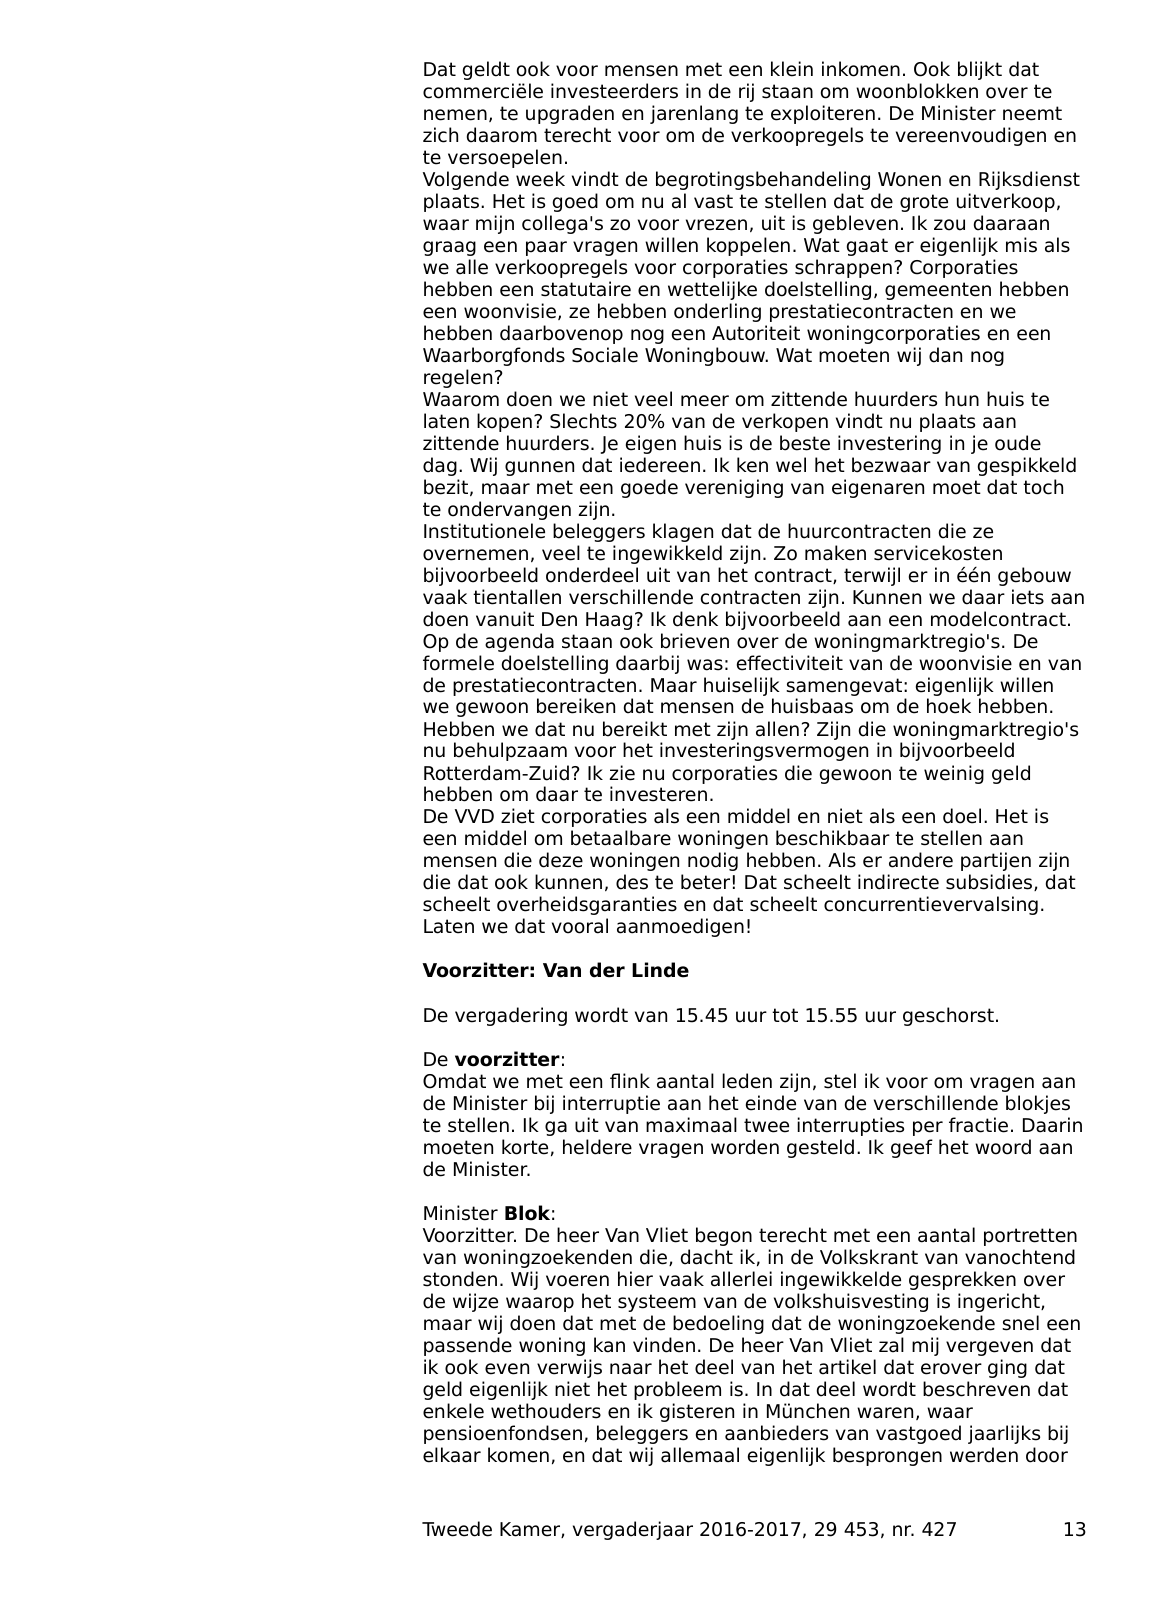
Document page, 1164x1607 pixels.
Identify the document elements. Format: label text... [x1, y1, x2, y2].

text Op de agenda staan ook brieven over de woningmarktregio's. De formele doelstelling daarbij was: effectiviteit van de woonvisie en van de prestatiecontracten. Maar huiselijk samengevat: eigenlijk willen we gewoon bereiken dat mensen de huisbaas om de hoek hebben. Hebben we dat nu bereikt met zijn allen? Zijn die woningmarktregio's nu behulpzaam voor het investeringsvermogen in bijvoorbeeld Rotterdam-Zuid? Ik zie nu corporaties die gewoon te weinig geld hebben om daar te investeren. [422, 631, 1087, 806]
text De VVD ziet corporaties als een middel en niet als een doel. Het is een middel om betaalbare woningen beschikbaar te stellen aan mensen die deze woningen nodig hebben. Als er andere partijen zijn die dat ook kunnen, des te beter! Dat scheelt indirecte subsidies, dat scheelt overheidsgaranties en dat scheelt concurrentievervalsing. Laten we dat vooral aanmoedigen! [422, 806, 1087, 938]
text Waarom doen we niet veel meer om zittende huurders hun huis te laten kopen? Slechts 20% van de verkopen vindt nu plaats aan zittende huurders. Je eigen huis is de beste investering in je oude dag. Wij gunnen dat iedereen. Ik ken wel het bezwaar van gespikkeld bezit, maar met een goede vereniging van eigenaren moet dat toch te ondervangen zijn. [422, 389, 1087, 521]
text De vergadering wordt van 15.45 uur tot 15.55 uur geschorst. [422, 1004, 1087, 1027]
text Omdat we met een flink aantal leden zijn, stel ik voor om vragen aan de Minister bij interruptie aan het einde van de verschillende blokjes te stellen. Ik ga uit van maximaal twee interrupties per fractie. Daarin moeten korte, heldere vragen worden gesteld. Ik geef het woord aan de Minister. [422, 1071, 1087, 1181]
text Dat geldt ook voor mensen met een klein inkomen. Ook blijkt dat commerciële investeerders in de rij staan om woonblokken over te nemen, te upgraden en jarenlang te exploiteren. De Minister neemt zich daarom terecht voor om de verkoopregels te vereenvoudigen en te versoepelen. [422, 59, 1087, 169]
text Institutionele beleggers klagen dat de huurcontracten die ze overnemen, veel te ingewikkeld zijn. Zo maken servicekosten bijvoorbeeld onderdeel uit van het contract, terwijl er in één gebouw vaak tientallen verschillende contracten zijn. Kunnen we daar iets aan doen vanuit Den Haag? Ik denk bijvoorbeeld aan een modelcontract. [422, 521, 1087, 631]
text Voorzitter. De heer Van Vliet begon terecht met een aantal portretten van woningzoekenden die, dacht ik, in de Volkskrant van vanochtend stonden. Wij voeren hier vaak allerlei ingewikkelde gesprekken over de wijze waarop het systeem van de volkshuisvesting is ingericht, maar wij doen dat met de bedoeling dat de woningzoekende snel een passende woning kan vinden. De heer Van Vliet zal mij vergeven dat ik ook even verwijs naar het deel van het artikel dat erover ging dat geld eigenlijk niet het probleem is. In dat deel wordt beschreven dat enkele wethouders en ik gisteren in München waren, waar pensioenfondsen, beleggers en aanbieders van vastgoed jaarlijks bij elkaar komen, en dat wij allemaal eigenlijk besprongen werden door [422, 1225, 1087, 1467]
text Minister Blok: [422, 1203, 1087, 1225]
text Volgende week vindt de begrotingsbehandeling Wonen en Rijksdienst plaats. Het is goed om nu al vast te stellen dat de grote uitverkoop, waar mijn collega's zo voor vrezen, uit is gebleven. Ik zou daaraan graag een paar vragen willen koppelen. Wat gaat er eigenlijk mis als we alle verkoopregels voor corporaties schrappen? Corporaties hebben een statutaire en wettelijke doelstelling, gemeenten hebben een woonvisie, ze hebben onderling prestatiecontracten en we hebben daarbovenop nog een Autoriteit woningcorporaties en een Waarborgfonds Sociale Woningbouw. Wat moeten wij dan nog regelen? [422, 169, 1087, 389]
subtitle Voorzitter: Van der Linde [422, 960, 1087, 982]
text De voorzitter: [422, 1049, 1087, 1071]
